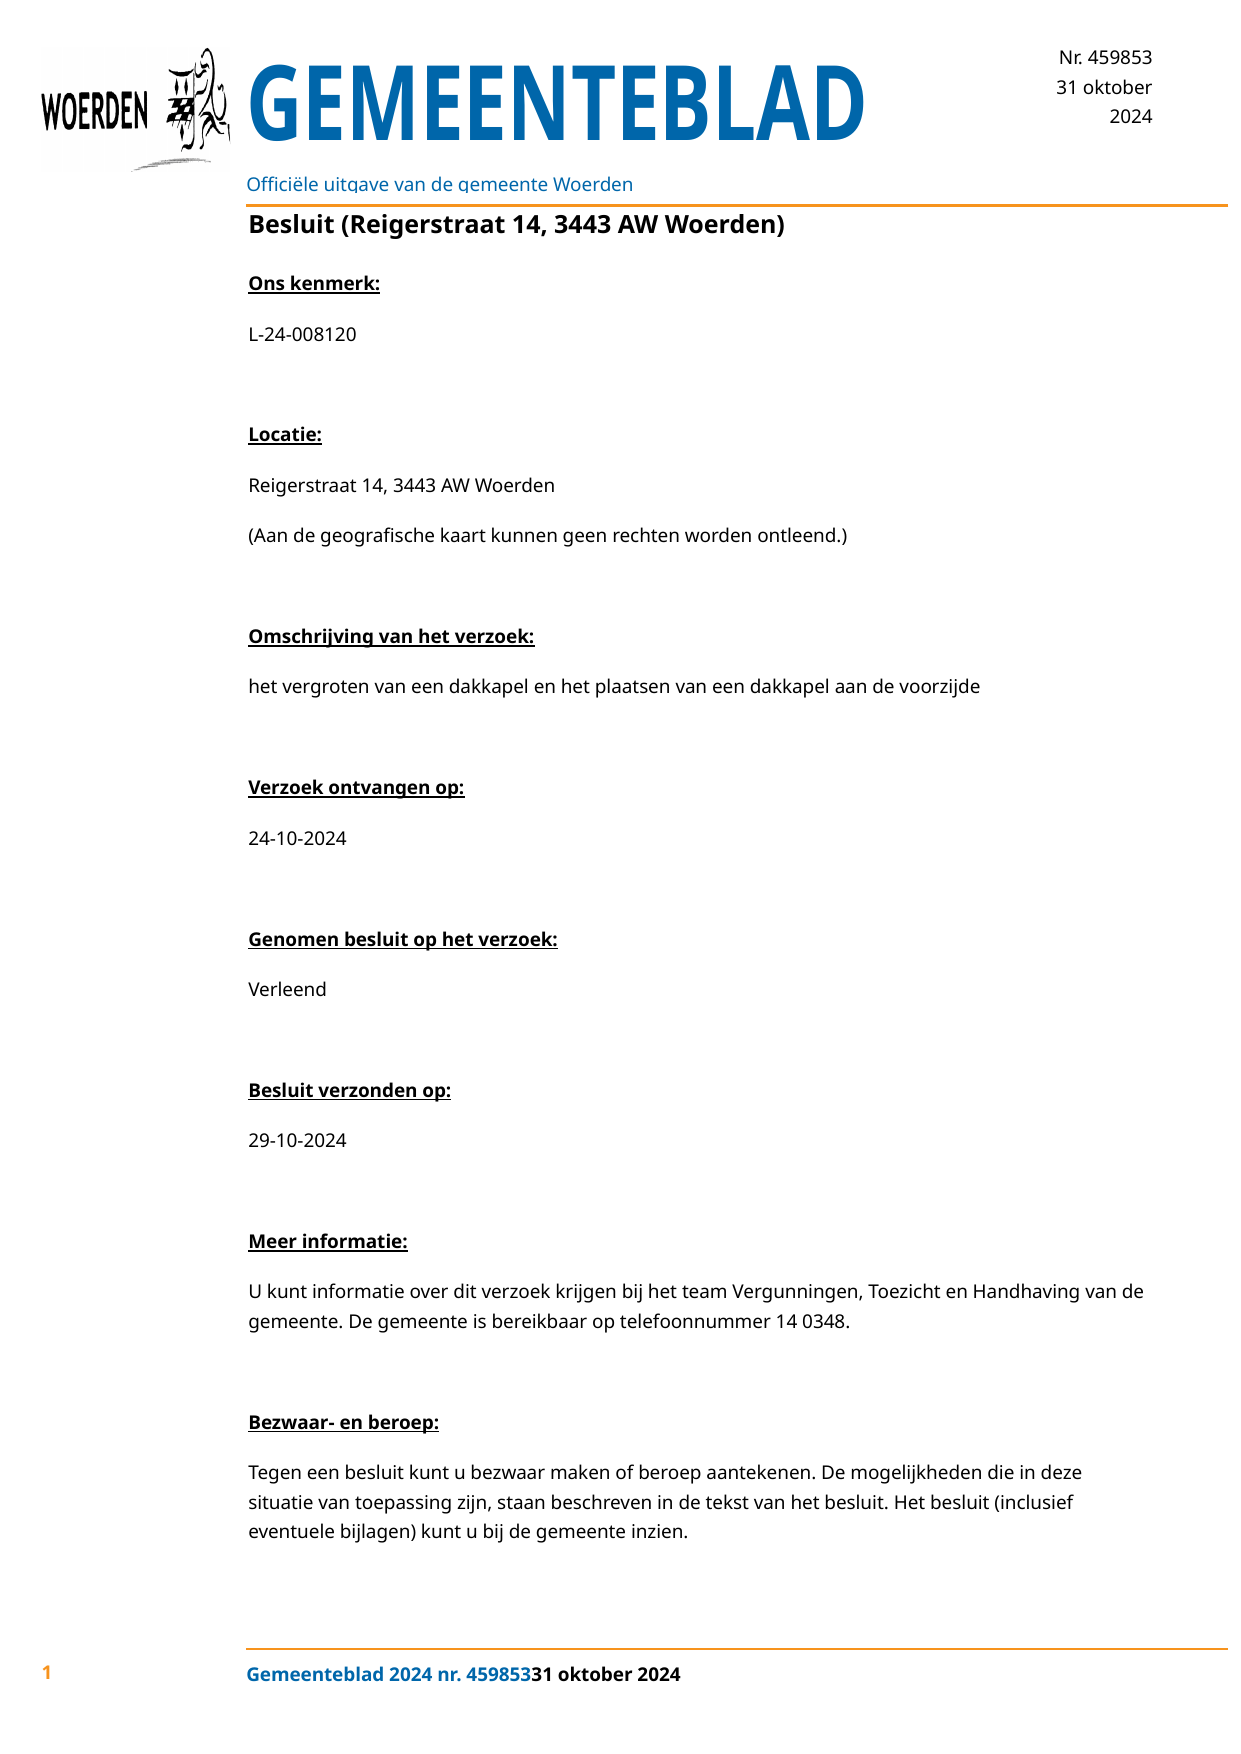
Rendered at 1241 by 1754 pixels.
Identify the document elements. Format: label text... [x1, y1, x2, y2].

text Besluit verzonden op: [248, 1077, 1152, 1103]
text Omschrijving van het verzoek: [248, 623, 1152, 649]
text 24-10-2024 [248, 825, 1152, 851]
text L-24-008120 [248, 321, 1152, 346]
text het vergroten van een dakkapel en het plaatsen van een dakkapel aan de voorzijde [248, 674, 1152, 699]
picture [41, 47, 231, 172]
text Verleend [248, 976, 1152, 1002]
text Meer informatie: [248, 1228, 1152, 1254]
text Locatie: [248, 422, 1152, 447]
text Besluit (Reigerstraat 14, 3443 AW Woerden) [248, 207, 1152, 241]
text Reigerstraat 14, 3443 AW Woerden [248, 472, 1152, 498]
text 29-10-2024 [248, 1127, 1152, 1153]
text Bezwaar- en beroep: [248, 1409, 1152, 1435]
text Verzoek ontvangen op: [248, 774, 1152, 800]
text Tegen een besluit kunt u bezwaar maken of beroep aantekenen. De mogelijkheden die in deze situatie van toepassing zijn, staan beschreven in de tekst van het besluit. Het besluit (inclusief eventuele bijlagen) kunt u bij de gemeente inzien. [248, 1459, 1152, 1544]
text Genomen besluit op het verzoek: [248, 926, 1152, 951]
text U kunt informatie over dit verzoek krijgen bij het team Vergunningen, Toezicht en Handhaving van de gemeente. De gemeente is bereikbaar op telefoonnummer 14 0348. [248, 1279, 1152, 1334]
text Ons kenmerk: [248, 270, 1152, 296]
text (Aan de geografische kaart kunnen geen rechten worden ontleend.) [248, 522, 1152, 548]
